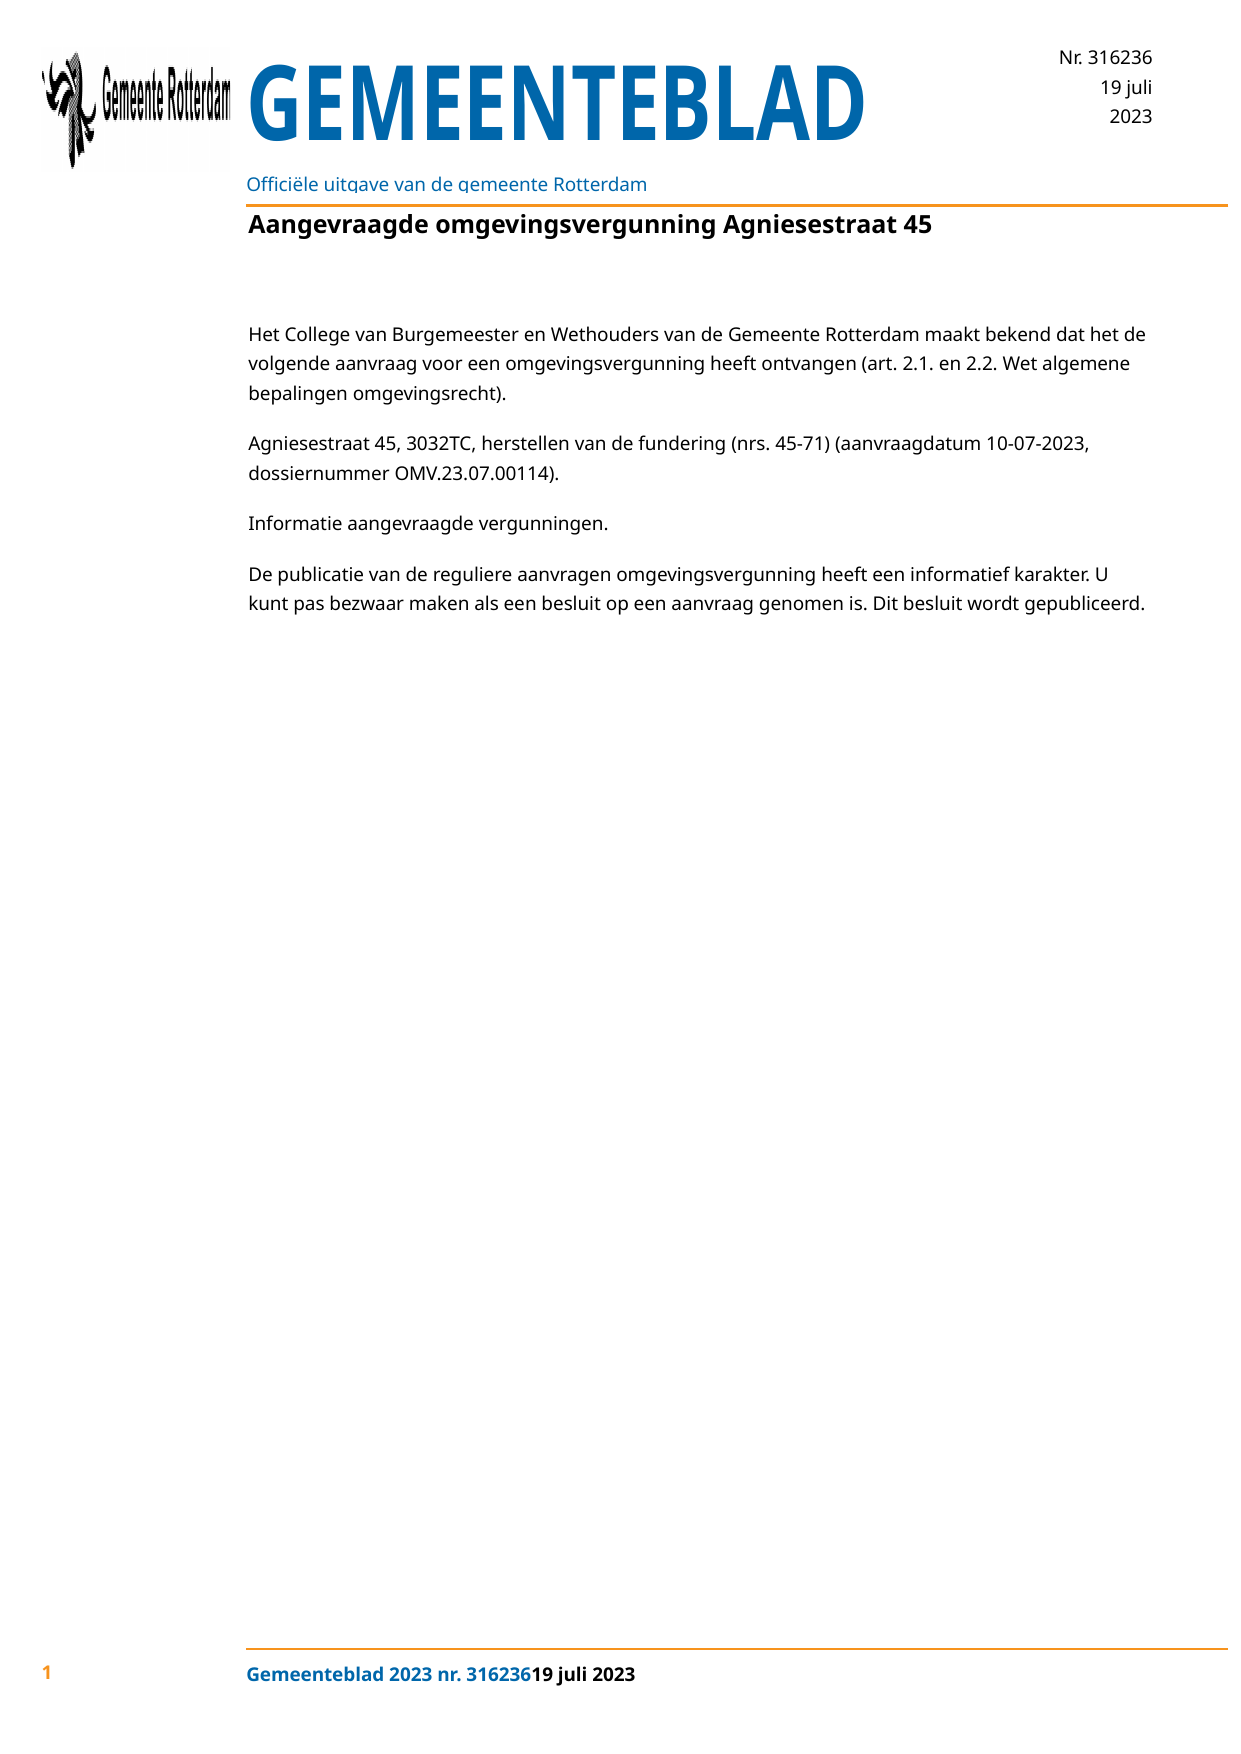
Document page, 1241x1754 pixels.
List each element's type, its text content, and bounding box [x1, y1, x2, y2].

picture [41, 47, 231, 172]
text Het College van Burgemeester en Wethouders van de Gemeente Rotterdam maakt bekend dat het de volgende aanvraag voor een omgevingsvergunning heeft ontvangen (art. 2.1. en 2.2. Wet algemene bepalingen omgevingsrecht). [248, 321, 1152, 406]
text Agniesestraat 45, 3032TC, herstellen van de fundering (nrs. 45-71) (aanvraagdatum 10-07-2023, dossiernummer OMV.23.07.00114). [248, 430, 1152, 486]
text De publicatie van de reguliere aanvragen omgevingsvergunning heeft een informatief karakter. U kunt pas bezwaar maken als een besluit op een aanvraag genomen is. Dit besluit wordt gepubliceerd. [248, 561, 1152, 616]
text Informatie aangevraagde vergunningen. [248, 510, 1152, 536]
text Aangevraagde omgevingsvergunning Agniesestraat 45 [248, 207, 1152, 241]
